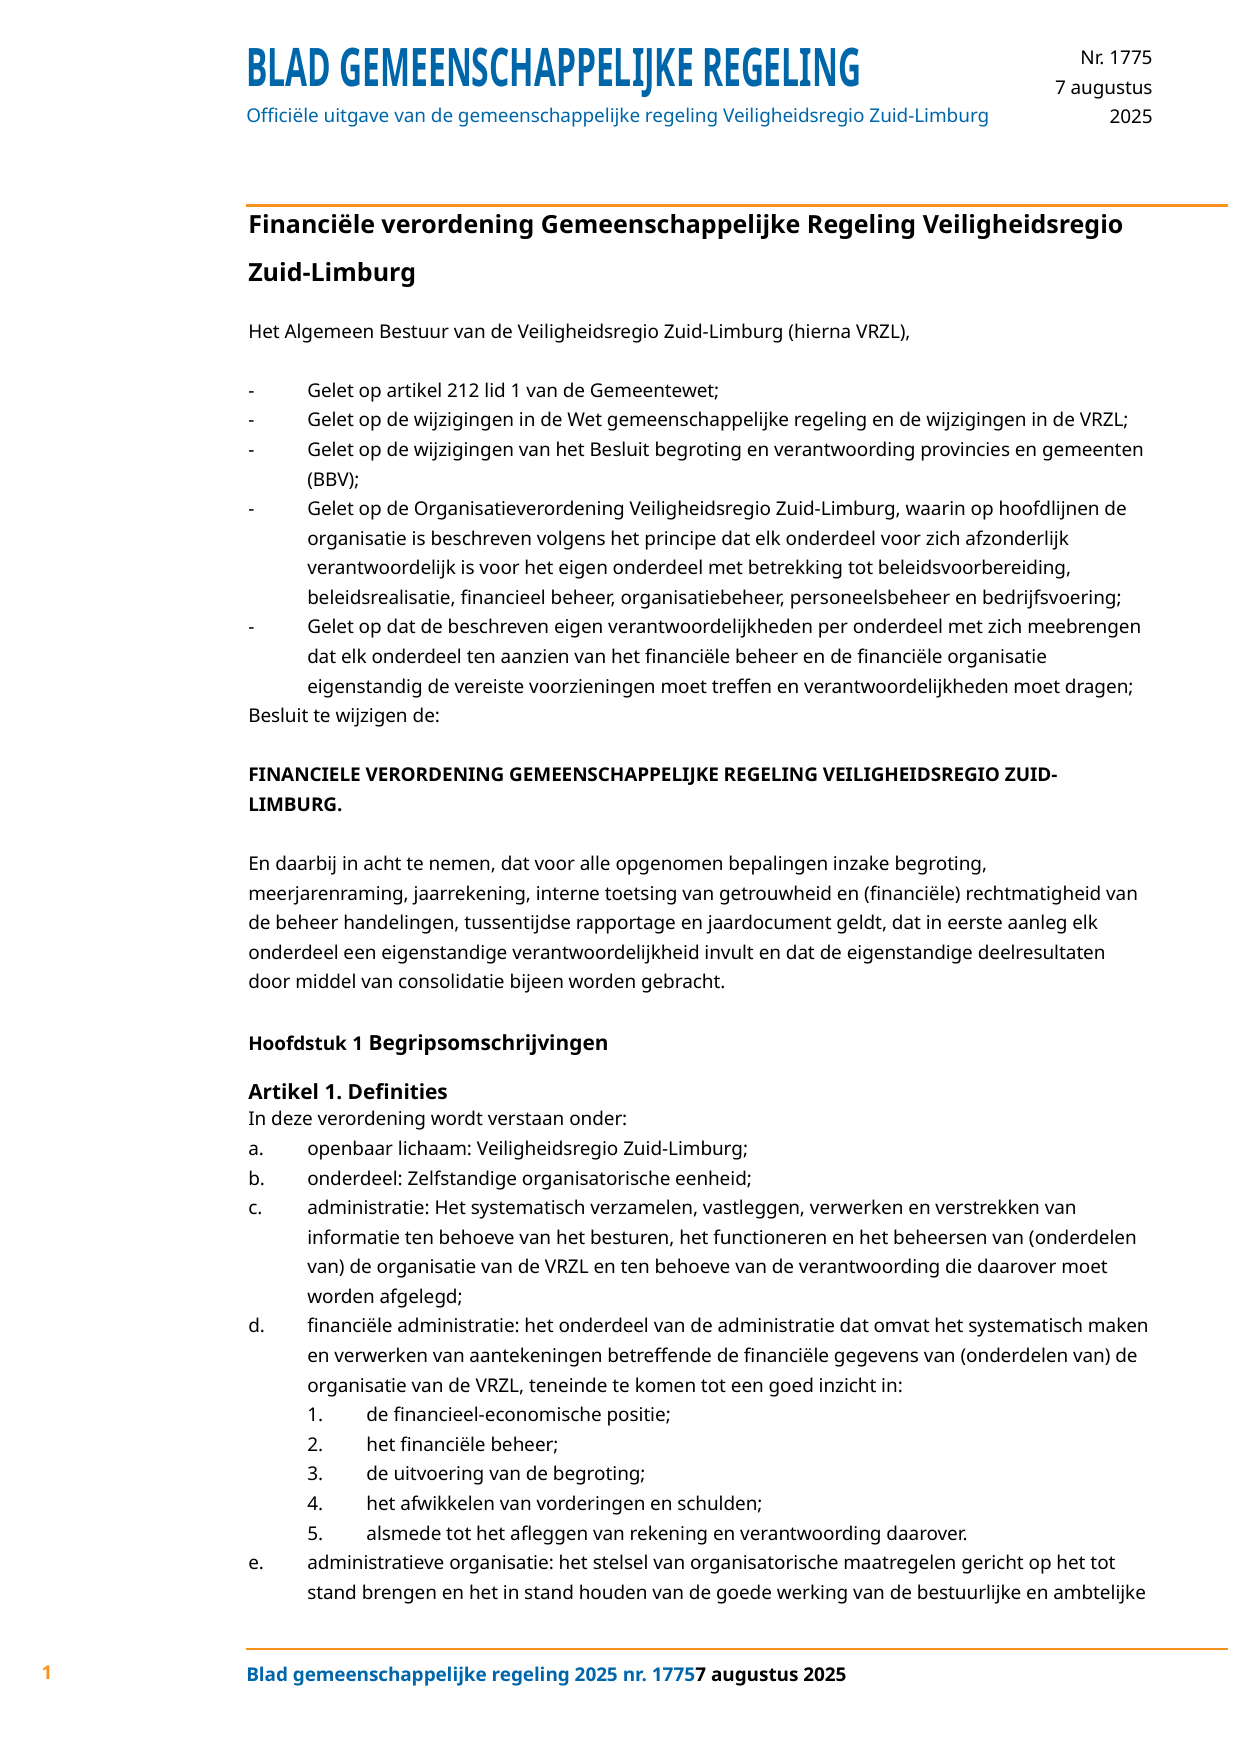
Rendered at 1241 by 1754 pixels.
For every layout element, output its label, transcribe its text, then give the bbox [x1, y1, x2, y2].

list administratieve organisatie: het stelsel van organisatorische maatregelen gericht op het tot stand brengen en het in stand houden van de goede werking van de bestuurlijke en ambtelijke [248, 1549, 1152, 1605]
text FINANCIELE VERORDENING GEMEENSCHAPPELIJKE REGELING VEILIGHEIDSREGIO ZUID-LIMBURG. [248, 762, 1152, 817]
list administratie: Het systematisch verzamelen, vastleggen, verwerken en verstrekken van informatie ten behoeve van het besturen, het functioneren en het beheersen van (onderdelen van) de organisatie van de VRZL en ten behoeve van de verantwoording die daarover moet worden afgelegd; [248, 1194, 1152, 1309]
list Gelet op artikel 212 lid 1 van de Gemeentewet; [248, 377, 1152, 403]
list financiële administratie: het onderdeel van de administratie dat omvat het systematisch maken en verwerken van aantekeningen betreffende de financiële gegevens van (onderdelen van) de organisatie van de VRZL, teneinde te komen tot een goed inzicht in: [248, 1313, 1152, 1398]
list Gelet op dat de beschreven eigen verantwoordelijkheden per onderdeel met zich meebrengen dat elk onderdeel ten aanzien van het financiële beheer en de financiële organisatie eigenstandig de vereiste voorzieningen moet treffen en verantwoordelijkheden moet dragen; [248, 614, 1152, 699]
list alsmede tot het afleggen van rekening en verantwoording daarover. [307, 1520, 1152, 1546]
list Gelet op de Organisatieverordening Veiligheidsregio Zuid-Limburg, waarin op hoofdlijnen de organisatie is beschreven volgens het principe dat elk onderdeel voor zich afzonderlijk verantwoordelijk is voor het eigen onderdeel met betrekking tot beleidsvoorbereiding, beleidsrealisatie, financieel beheer, organisatiebeheer, personeelsbeheer en bedrijfsvoering; [248, 495, 1152, 610]
text Financiële verordening Gemeenschappelijke Regeling Veiligheidsregio Zuid-Limburg [248, 207, 1152, 288]
list openbaar lichaam: Veiligheidsregio Zuid-Limburg; [248, 1135, 1152, 1161]
picture [41, 47, 231, 172]
list onderdeel: Zelfstandige organisatorische eenheid; [248, 1165, 1152, 1191]
list het afwikkelen van vorderingen en schulden; [307, 1490, 1152, 1516]
list de financieel-economische positie; [307, 1401, 1152, 1427]
list het financiële beheer; [307, 1431, 1152, 1457]
text Besluit te wijzigen de: [248, 702, 1152, 728]
text In deze verordening wordt verstaan onder: [248, 1106, 1152, 1131]
list de uitvoering van de begroting; [307, 1461, 1152, 1486]
text Hoofdstuk 1 Begripsomschrijvingen [248, 1028, 1152, 1056]
text Artikel 1. Definities [248, 1077, 1152, 1106]
text En daarbij in acht te nemen, dat voor alle opgenomen bepalingen inzake begroting, meerjarenraming, jaarrekening, interne toetsing van getrouwheid en (financiële) rechtmatigheid van de beheer handelingen, tussentijdse rapportage en jaardocument geldt, dat in eerste aanleg elk onderdeel een eigenstandige verantwoordelijkheid invult en dat de eigenstandige deelresultaten door middel van consolidatie bijeen worden gebracht. [248, 850, 1152, 994]
list Gelet op de wijzigingen in de Wet gemeenschappelijke regeling en de wijzigingen in de VRZL; [248, 407, 1152, 432]
text Het Algemeen Bestuur van de Veiligheidsregio Zuid-Limburg (hierna VRZL), [248, 318, 1152, 344]
list Gelet op de wijzigingen van het Besluit begroting en verantwoording provincies en gemeenten (BBV); [248, 436, 1152, 492]
